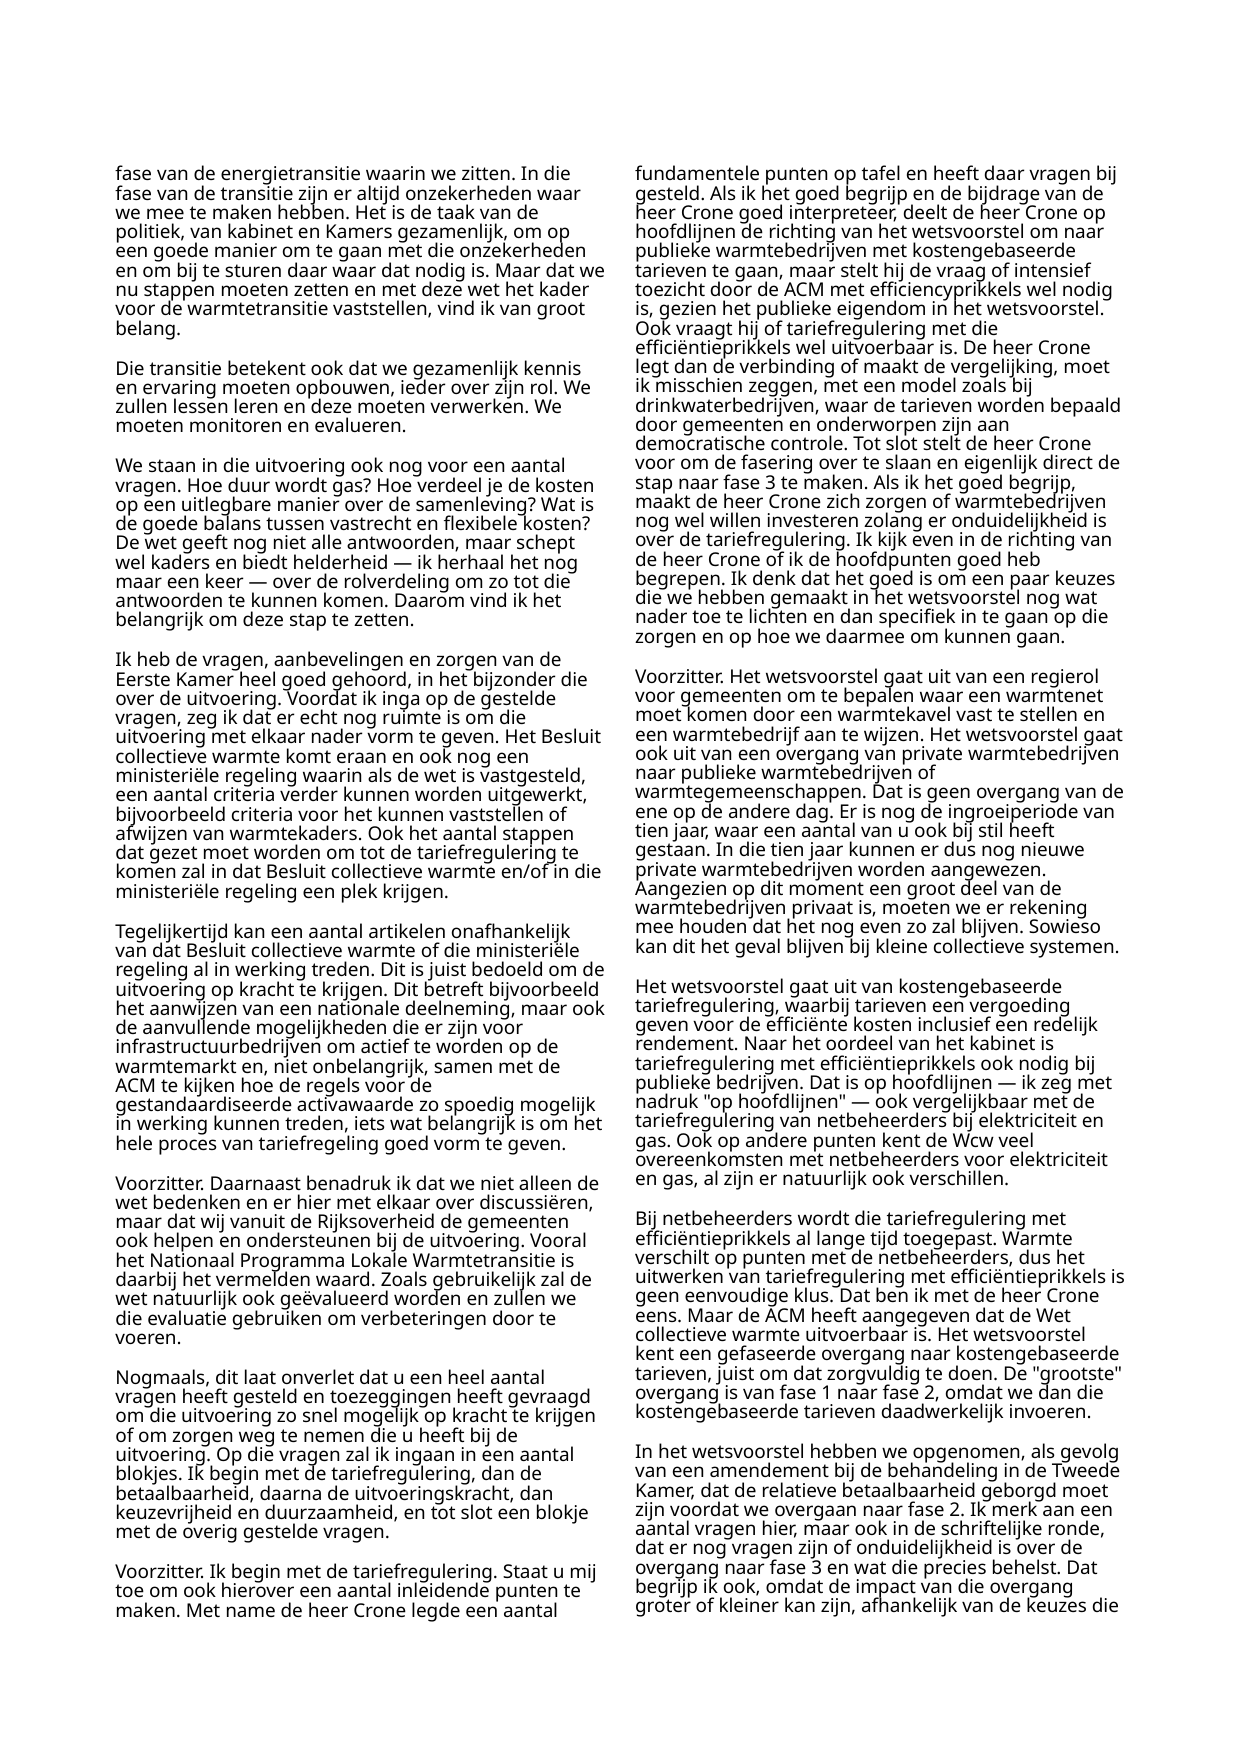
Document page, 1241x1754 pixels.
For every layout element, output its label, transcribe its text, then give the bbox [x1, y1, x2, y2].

text fase van de energietransitie waarin we zitten. In die fase van de transitie zijn er altijd onzekerheden waar we mee te maken hebben. Het is de taak van de politiek, van kabinet en Kamers gezamenlijk, om op een goede manier om te gaan met die onzekerheden en om bij te sturen daar waar dat nodig is. Maar dat we nu stappen moeten zetten en met deze wet het kader voor de warmtetransitie vaststellen, vind ik van groot belang. [115, 165, 605, 339]
text Voorzitter. Het wetsvoorstel gaat uit van een regierol voor gemeenten om te bepalen waar een warmtenet moet komen door een warmtekavel vast te stellen en een warmtebedrijf aan te wijzen. Het wetsvoorstel gaat ook uit van een overgang van private warmtebedrijven naar publieke warmtebedrijven of warmtegemeenschappen. Dat is geen overgang van de ene op de andere dag. Er is nog de ingroeiperiode van tien jaar, waar een aantal van u ook bij stil heeft gestaan. In die tien jaar kunnen er dus nog nieuwe private warmtebedrijven worden aangewezen. Aangezien op dit moment een groot deel van de warmtebedrijven privaat is, moeten we er rekening mee houden dat het nog even zo zal blijven. Sowieso kan dit het geval blijven bij kleine collectieve systemen. [635, 668, 1125, 957]
text Die transitie betekent ook dat we gezamenlijk kennis en ervaring moeten opbouwen, ieder over zijn rol. We zullen lessen leren en deze moeten verwerken. We moeten monitoren en evalueren. [115, 359, 605, 437]
text Bij netbeheerders wordt die tariefregulering met efficiëntieprikkels al lange tijd toegepast. Warmte verschilt op punten met de netbeheerders, dus het uitwerken van tariefregulering met efficiëntieprikkels is geen eenvoudige klus. Dat ben ik met de heer Crone eens. Maar de ACM heeft aangegeven dat de Wet collectieve warmte uitvoerbaar is. Het wetsvoorstel kent een gefaseerde overgang naar kostengebaseerde tarieven, juist om dat zorgvuldig te doen. De "grootste" overgang is van fase 1 naar fase 2, omdat we dan die kostengebaseerde tarieven daadwerkelijk invoeren. [635, 1210, 1125, 1422]
text We staan in die uitvoering ook nog voor een aantal vragen. Hoe duur wordt gas? Hoe verdeel je de kosten op een uitlegbare manier over de samenleving? Wat is de goede balans tussen vastrecht en flexibele kosten? De wet geeft nog niet alle antwoorden, maar schept wel kaders en biedt helderheid — ik herhaal het nog maar een keer — over de rolverdeling om zo tot die antwoorden te kunnen komen. Daarom vind ik het belangrijk om deze stap te zetten. [115, 457, 605, 631]
text Voorzitter. Ik begin met de tariefregulering. Staat u mij toe om ook hierover een aantal inleidende punten te maken. Met name de heer Crone legde een aantal [115, 1563, 605, 1621]
text Tegelijkertijd kan een aantal artikelen onafhankelijk van dat Besluit collectieve warmte of die ministeriële regeling al in werking treden. Dit is juist bedoeld om de uitvoering op kracht te krijgen. Dit betreft bijvoorbeeld het aanwijzen van een nationale deelneming, maar ook de aanvullende mogelijkheden die er zijn voor infrastructuurbedrijven om actief te worden op de warmtemarkt en, niet onbelangrijk, samen met de ACM te kijken hoe de regels voor de gestandaardiseerde activawaarde zo spoedig mogelijk in werking kunnen treden, iets wat belangrijk is om het hele proces van tariefregeling goed vorm te geven. [115, 923, 605, 1154]
text In het wetsvoorstel hebben we opgenomen, als gevolg van een amendement bij de behandeling in de Tweede Kamer, dat de relatieve betaalbaarheid geborgd moet zijn voordat we overgaan naar fase 2. Ik merk aan een aantal vragen hier, maar ook in de schriftelijke ronde, dat er nog vragen zijn of onduidelijkheid is over de overgang naar fase 3 en wat die precies behelst. Dat begrijp ik ook, omdat de impact van die overgang groter of kleiner kan zijn, afhankelijk van de keuzes die [635, 1443, 1125, 1616]
text fundamentele punten op tafel en heeft daar vragen bij gesteld. Als ik het goed begrijp en de bijdrage van de heer Crone goed interpreteer, deelt de heer Crone op hoofdlijnen de richting van het wetsvoorstel om naar publieke warmtebedrijven met kostengebaseerde tarieven te gaan, maar stelt hij de vraag of intensief toezicht door de ACM met efficiencyprikkels wel nodig is, gezien het publieke eigendom in het wetsvoorstel. Ook vraagt hij of tariefregulering met die efficiëntieprikkels wel uitvoerbaar is. De heer Crone legt dan de verbinding of maakt de vergelijking, moet ik misschien zeggen, met een model zoals bij drinkwaterbedrijven, waar de tarieven worden bepaald door gemeenten en onderworpen zijn aan democratische controle. Tot slot stelt de heer Crone voor om de fasering over te slaan en eigenlijk direct de stap naar fase 3 te maken. Als ik het goed begrijp, maakt de heer Crone zich zorgen of warmtebedrijven nog wel willen investeren zolang er onduidelijkheid is over de tariefregulering. Ik kijk even in de richting van de heer Crone of ik de hoofdpunten goed heb begrepen. Ik denk dat het goed is om een paar keuzes die we hebben gemaakt in het wetsvoorstel nog wat nader toe te lichten en dan specifiek in te gaan op die zorgen en op hoe we daarmee om kunnen gaan. [635, 165, 1125, 647]
text Nogmaals, dit laat onverlet dat u een heel aantal vragen heeft gesteld en toezeggingen heeft gevraagd om die uitvoering zo snel mogelijk op kracht te krijgen of om zorgen weg te nemen die u heeft bij de uitvoering. Op die vragen zal ik ingaan in een aantal blokjes. Ik begin met de tariefregulering, dan de betaalbaarheid, daarna de uitvoeringskracht, dan keuzevrijheid en duurzaamheid, en tot slot een blokje met de overig gestelde vragen. [115, 1369, 605, 1542]
text Voorzitter. Daarnaast benadruk ik dat we niet alleen de wet bedenken en er hier met elkaar over discussiëren, maar dat wij vanuit de Rijksoverheid de gemeenten ook helpen en ondersteunen bij de uitvoering. Vooral het Nationaal Programma Lokale Warmtetransitie is daarbij het vermelden waard. Zoals gebruikelijk zal de wet natuurlijk ook geëvalueerd worden en zullen we die evaluatie gebruiken om verbeteringen door te voeren. [115, 1175, 605, 1348]
text Het wetsvoorstel gaat uit van kostengebaseerde tariefregulering, waarbij tarieven een vergoeding geven voor de efficiënte kosten inclusief een redelijk rendement. Naar het oordeel van het kabinet is tariefregulering met efficiëntieprikkels ook nodig bij publieke bedrijven. Dat is op hoofdlijnen — ik zeg met nadruk "op hoofdlijnen" — ook vergelijkbaar met de tariefregulering van netbeheerders bij elektriciteit en gas. Ook op andere punten kent de Wcw veel overeenkomsten met netbeheerders voor elektriciteit en gas, al zijn er natuurlijk ook verschillen. [635, 978, 1125, 1189]
text Ik heb de vragen, aanbevelingen en zorgen van de Eerste Kamer heel goed gehoord, in het bijzonder die over de uitvoering. Voordat ik inga op de gestelde vragen, zeg ik dat er echt nog ruimte is om die uitvoering met elkaar nader vorm te geven. Het Besluit collectieve warmte komt eraan en ook nog een ministeriële regeling waarin als de wet is vastgesteld, een aantal criteria verder kunnen worden uitgewerkt, bijvoorbeeld criteria voor het kunnen vaststellen of afwijzen van warmtekaders. Ook het aantal stappen dat gezet moet worden om tot de tariefregulering te komen zal in dat Besluit collectieve warmte en/of in die ministeriële regeling een plek krijgen. [115, 651, 605, 902]
